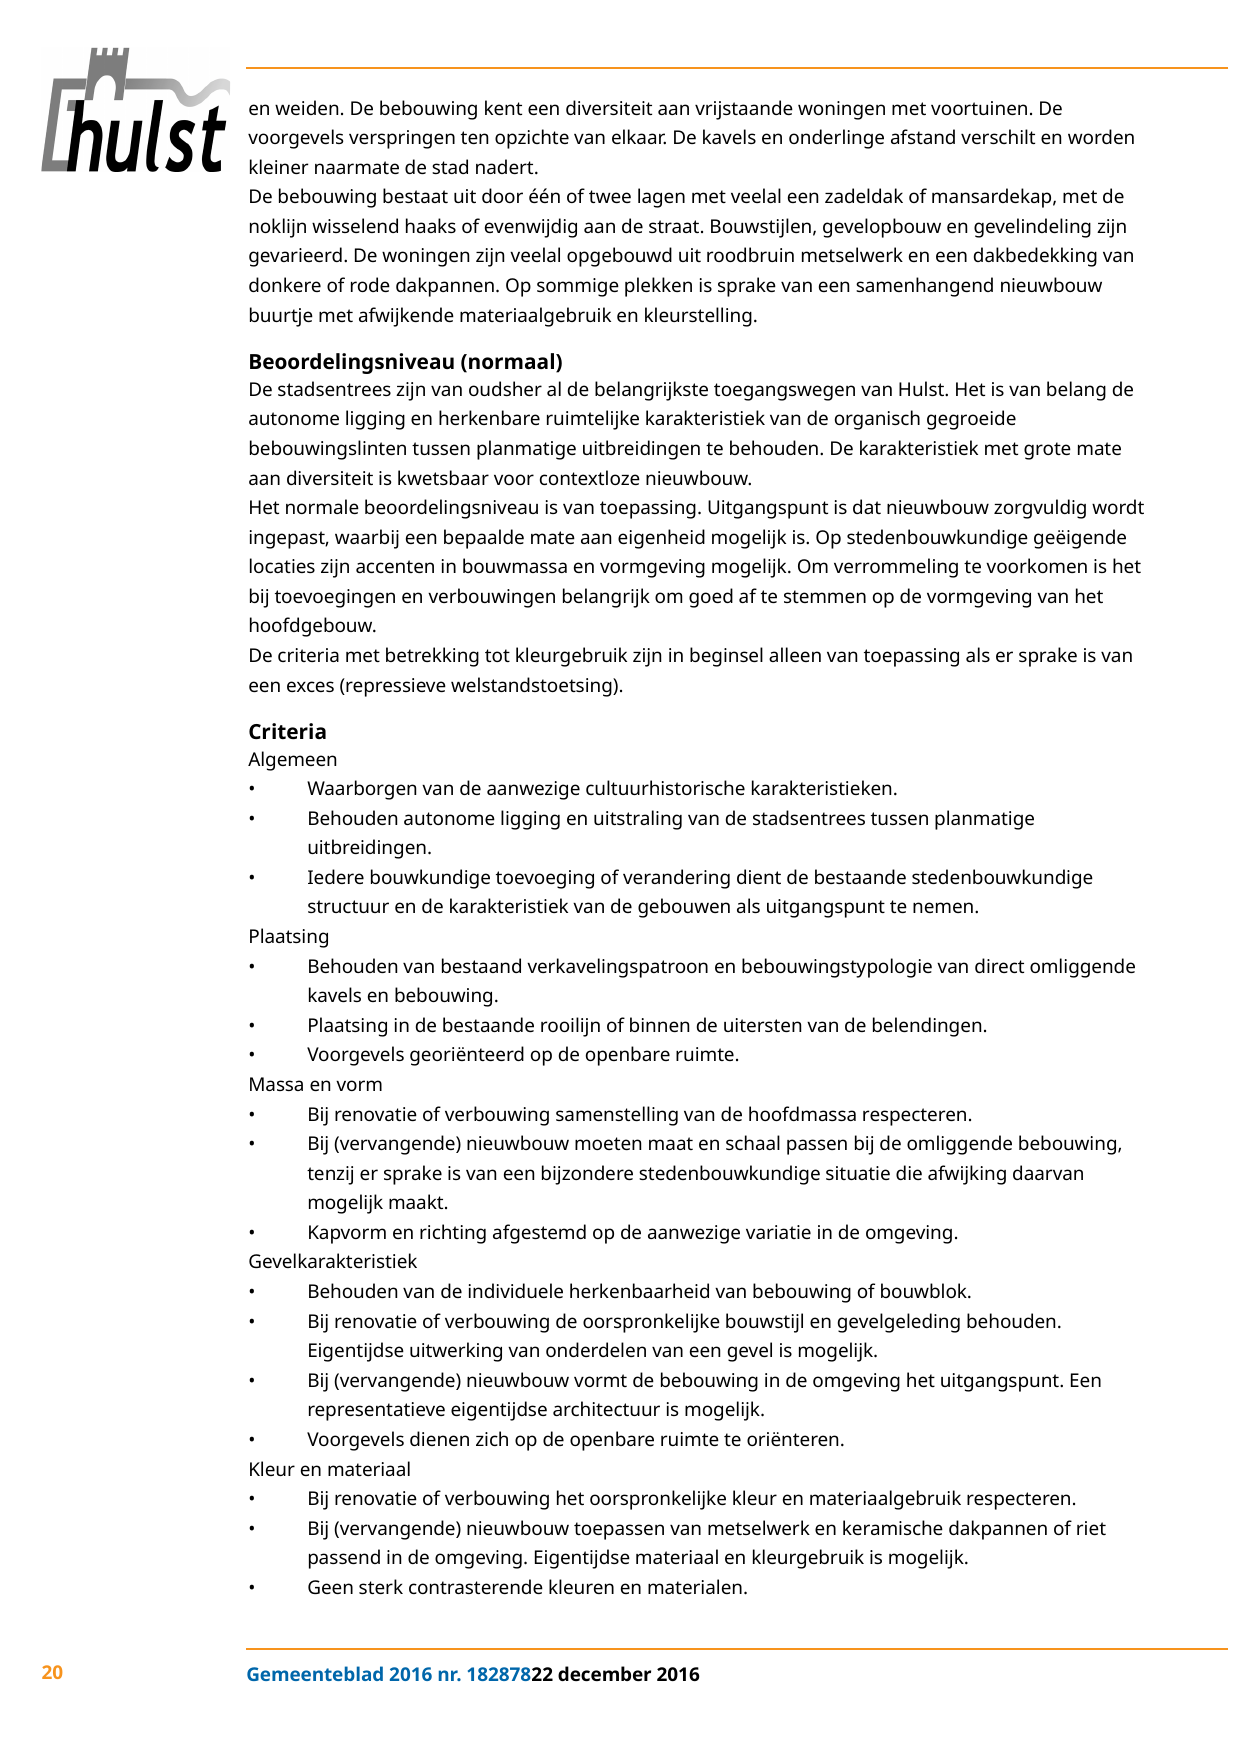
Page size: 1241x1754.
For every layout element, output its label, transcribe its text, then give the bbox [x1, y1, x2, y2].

list Geen sterk contrasterende kleuren en materialen. [248, 1574, 1152, 1600]
text Plaatsing [248, 923, 1152, 949]
list Iedere bouwkundige toevoeging of verandering dient de bestaande stedenbouwkundige structuur en de karakteristiek van de gebouwen als uitgangspunt te nemen. [248, 864, 1152, 919]
list Bij renovatie of verbouwing de oorspronkelijke bouwstijl en gevelgeleding behouden. Eigentijdse uitwerking van onderdelen van een gevel is mogelijk. [248, 1308, 1152, 1363]
list Bij renovatie of verbouwing het oorspronkelijke kleur en materiaalgebruik respecteren. [248, 1485, 1152, 1511]
text De bebouwing bestaat uit door één of twee lagen met veelal een zadeldak of mansardekap, met de noklijn wisselend haaks of evenwijdig aan de straat. Bouwstijlen, gevelopbouw en gevelindeling zijn gevarieerd. De woningen zijn veelal opgebouwd uit roodbruin metselwerk en een dakbedekking van donkere of rode dakpannen. Op sommige plekken is sprake van een samenhangend nieuwbouw buurtje met afwijkende materiaalgebruik en kleurstelling. [248, 183, 1152, 328]
list Bij (vervangende) nieuwbouw moeten maat en schaal passen bij de omliggende bebouwing, tenzij er sprake is van een bijzondere stedenbouwkundige situatie die afwijking daarvan mogelijk maakt. [248, 1130, 1152, 1215]
text De criteria met betrekking tot kleurgebruik zijn in beginsel alleen van toepassing als er sprake is van een exces (repressieve welstandstoetsing). [248, 642, 1152, 697]
list Behouden van bestaand verkavelingspatroon en bebouwingstypologie van direct omliggende kavels en bebouwing. [248, 953, 1152, 1008]
text Algemeen [248, 746, 1152, 772]
list Behouden van de individuele herkenbaarheid van bebouwing of bouwblok. [248, 1278, 1152, 1304]
list Waarborgen van de aanwezige cultuurhistorische karakteristieken. [248, 775, 1152, 801]
text Beoordelingsniveau (normaal) [248, 347, 1152, 376]
text Massa en vorm [248, 1071, 1152, 1097]
text Kleur en materiaal [248, 1456, 1152, 1482]
picture [41, 47, 231, 172]
text en weiden. De bebouwing kent een diversiteit aan vrijstaande woningen met voortuinen. De voorgevels verspringen ten opzichte van elkaar. De kavels en onderlinge afstand verschilt en worden kleiner naarmate de stad nadert. [248, 95, 1152, 180]
list Plaatsing in de bestaande rooilijn of binnen de uitersten van de belendingen. [248, 1012, 1152, 1038]
text De stadsentrees zijn van oudsher al de belangrijkste toegangswegen van Hulst. Het is van belang de autonome ligging en herkenbare ruimtelijke karakteristiek van de organisch gegroeide bebouwingslinten tussen planmatige uitbreidingen te behouden. De karakteristiek met grote mate aan diversiteit is kwetsbaar voor contextloze nieuwbouw. [248, 376, 1152, 490]
list Kapvorm en richting afgestemd op de aanwezige variatie in de omgeving. [248, 1219, 1152, 1245]
list Bij (vervangende) nieuwbouw vormt de bebouwing in de omgeving het uitgangspunt. Een representatieve eigentijdse architectuur is mogelijk. [248, 1367, 1152, 1422]
list Behouden autonome ligging en uitstraling van de stadsentrees tussen planmatige uitbreidingen. [248, 805, 1152, 860]
list Bij (vervangende) nieuwbouw toepassen van metselwerk en keramische dakpannen of riet passend in de omgeving. Eigentijdse materiaal en kleurgebruik is mogelijk. [248, 1515, 1152, 1570]
list Voorgevels dienen zich op de openbare ruimte te oriënteren. [248, 1426, 1152, 1452]
list Voorgevels georiënteerd op de openbare ruimte. [248, 1042, 1152, 1067]
list Bij renovatie of verbouwing samenstelling van de hoofdmassa respecteren. [248, 1101, 1152, 1127]
text Het normale beoordelingsniveau is van toepassing. Uitgangspunt is dat nieuwbouw zorgvuldig wordt ingepast, waarbij een bepaalde mate aan eigenheid mogelijk is. Op stedenbouwkundige geëigende locaties zijn accenten in bouwmassa en vormgeving mogelijk. Om verrommeling te voorkomen is het bij toevoegingen en verbouwingen belangrijk om goed af te stemmen op de vormgeving van het hoofdgebouw. [248, 494, 1152, 638]
text Criteria [248, 717, 1152, 746]
text Gevelkarakteristiek [248, 1249, 1152, 1274]
